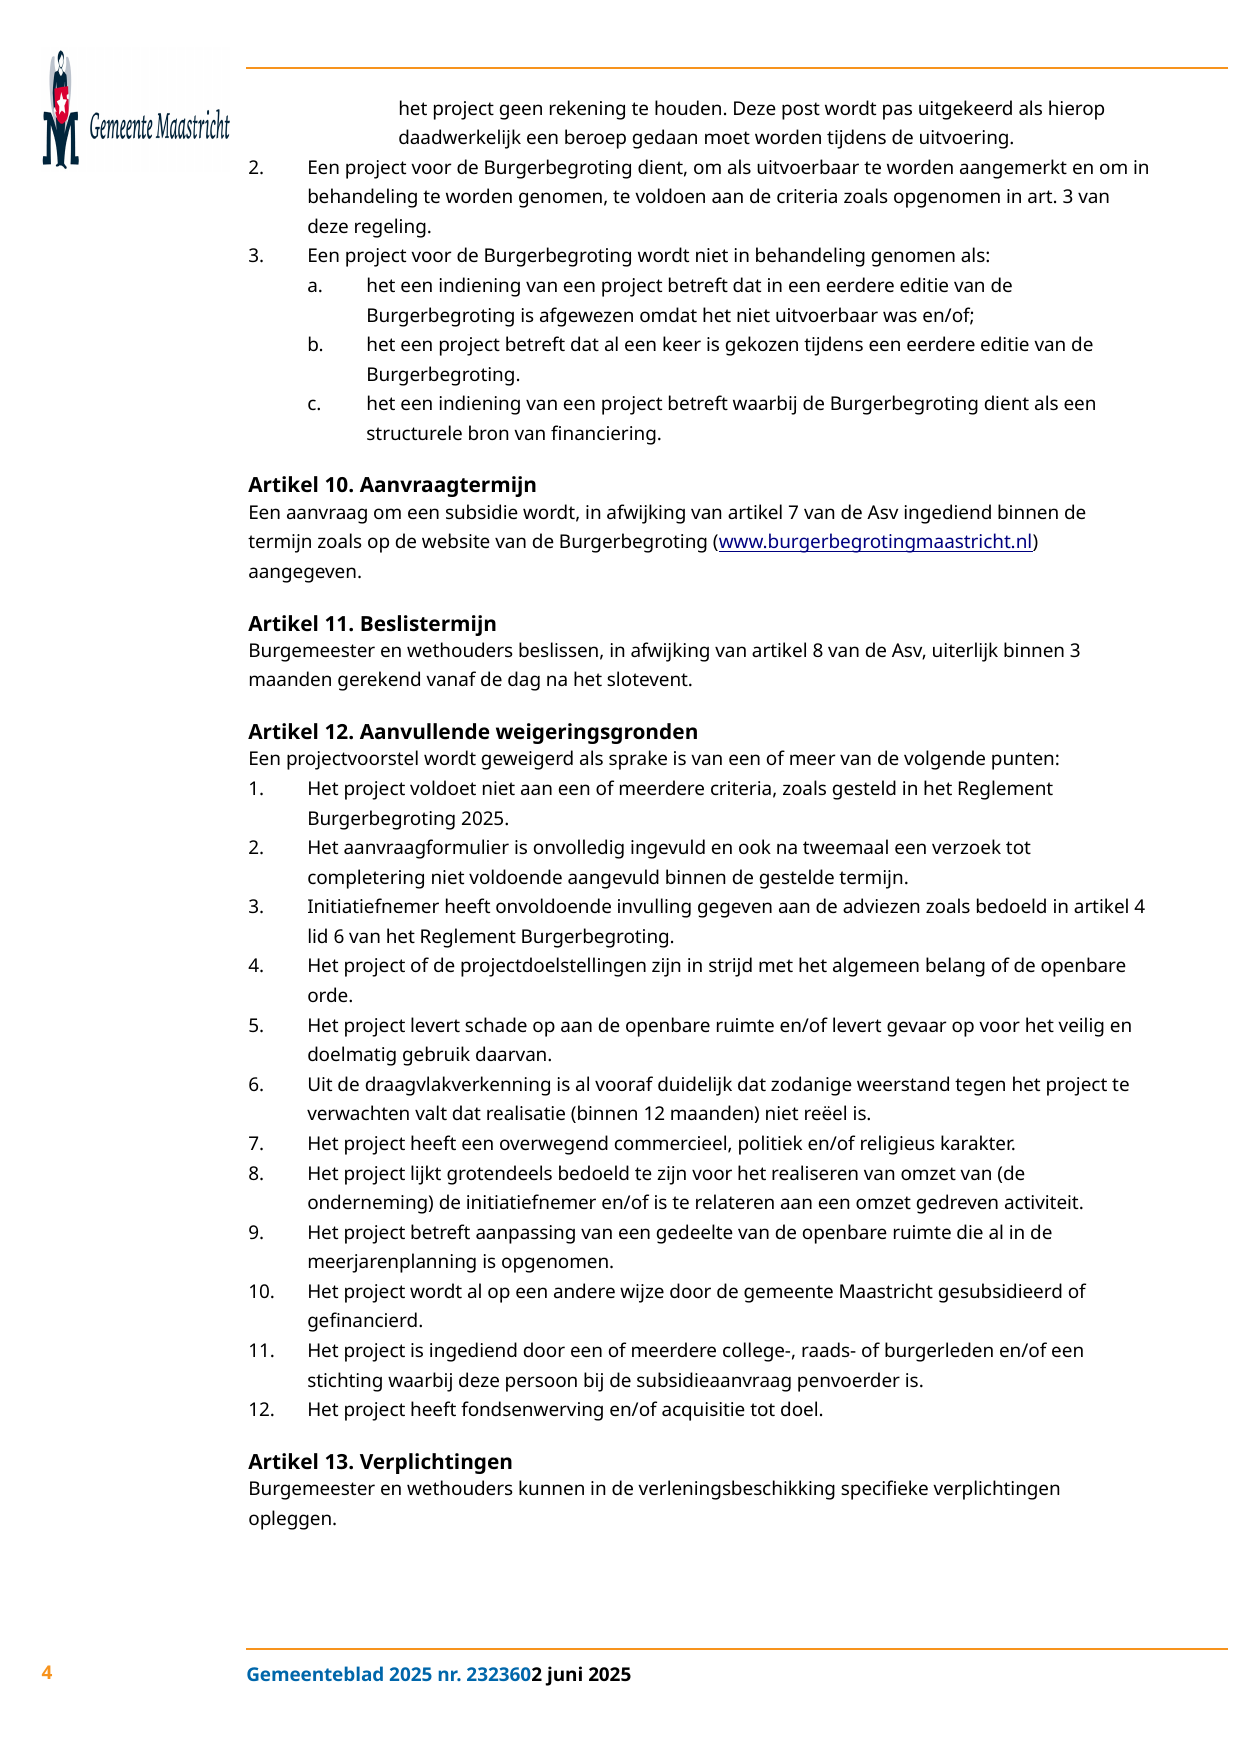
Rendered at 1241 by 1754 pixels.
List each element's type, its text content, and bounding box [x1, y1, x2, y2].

text Een aanvraag om een subsidie wordt, in afwijking van artikel 7 van de Asv ingediend binnen de termijn zoals op de website van de Burgerbegroting (www.burgerbegrotingmaastricht.nl) aangegeven. [248, 499, 1152, 584]
list Het aanvraagformulier is onvolledig ingevuld en ook na tweemaal een verzoek tot completering niet voldoende aangevuld binnen de gestelde termijn. [248, 834, 1152, 889]
list het een project betreft dat al een keer is gekozen tijdens een eerdere editie van de Burgerbegroting. [307, 331, 1152, 387]
list het een indiening van een project betreft dat in een eerdere editie van de Burgerbegroting is afgewezen omdat het niet uitvoerbaar was en/of; [307, 272, 1152, 328]
list Het project heeft een overwegend commercieel, politiek en/of religieus karakter. [248, 1130, 1152, 1156]
list Een project voor de Burgerbegroting dient, om als uitvoerbaar te worden aangemerkt en om in behandeling te worden genomen, te voldoen aan de criteria zoals opgenomen in art. 3 van deze regeling. [248, 154, 1152, 239]
list Het project levert schade op aan de openbare ruimte en/of levert gevaar op voor het veilig en doelmatig gebruik daarvan. [248, 1012, 1152, 1067]
text Artikel 10. Aanvraagtermijn [248, 471, 1152, 499]
list Het project lijkt grotendeels bedoeld te zijn voor het realiseren van omzet van (de onderneming) de initiatiefnemer en/of is te relateren aan een omzet gedreven activiteit. [248, 1160, 1152, 1215]
list Het project is ingediend door een of meerdere college-, raads- of burgerleden en/of een stichting waarbij deze persoon bij de subsidieaanvraag penvoerder is. [248, 1337, 1152, 1392]
text Burgemeester en wethouders beslissen, in afwijking van artikel 8 van de Asv, uiterlijk binnen 3 maanden gerekend vanaf de dag na het slotevent. [248, 637, 1152, 692]
picture [41, 47, 231, 172]
list het een indiening van een project betreft waarbij de Burgerbegroting dient als een structurele bron van financiering. [307, 391, 1152, 446]
text Een projectvoorstel wordt geweigerd als sprake is van een of meer van de volgende punten: [248, 746, 1152, 771]
list Initiatiefnemer heeft onvoldoende invulling gegeven aan de adviezen zoals bedoeld in artikel 4 lid 6 van het Reglement Burgerbegroting. [248, 893, 1152, 949]
list Het project of de projectdoelstellingen zijn in strijd met het algemeen belang of de openbare orde. [248, 953, 1152, 1008]
text Artikel 11. Beslistermijn [248, 609, 1152, 637]
text Artikel 13. Verplichtingen [248, 1447, 1152, 1475]
text Burgemeester en wethouders kunnen in de verleningsbeschikking specifieke verplichtingen opleggen. [248, 1475, 1152, 1531]
list Het project betreft aanpassing van een gedeelte van de openbare ruimte die al in de meerjarenplanning is opgenomen. [248, 1219, 1152, 1274]
list Het project wordt al op een andere wijze door de gemeente Maastricht gesubsidieerd of gefinancierd. [248, 1278, 1152, 1333]
list Het project voldoet niet aan een of meerdere criteria, zoals gesteld in het Reglement Burgerbegroting 2025. [248, 775, 1152, 830]
list Een project voor de Burgerbegroting wordt niet in behandeling genomen als: [248, 243, 1152, 268]
list het project geen rekening te houden. Deze post wordt pas uitgekeerd als hierop daadwerkelijk een beroep gedaan moet worden tijdens de uitvoering. [361, 95, 1152, 150]
list Uit de draagvlakverkenning is al vooraf duidelijk dat zodanige weerstand tegen het project te verwachten valt dat realisatie (binnen 12 maanden) niet reëel is. [248, 1071, 1152, 1126]
text Artikel 12. Aanvullende weigeringsgronden [248, 717, 1152, 746]
list Het project heeft fondsenwerving en/of acquisitie tot doel. [248, 1396, 1152, 1422]
